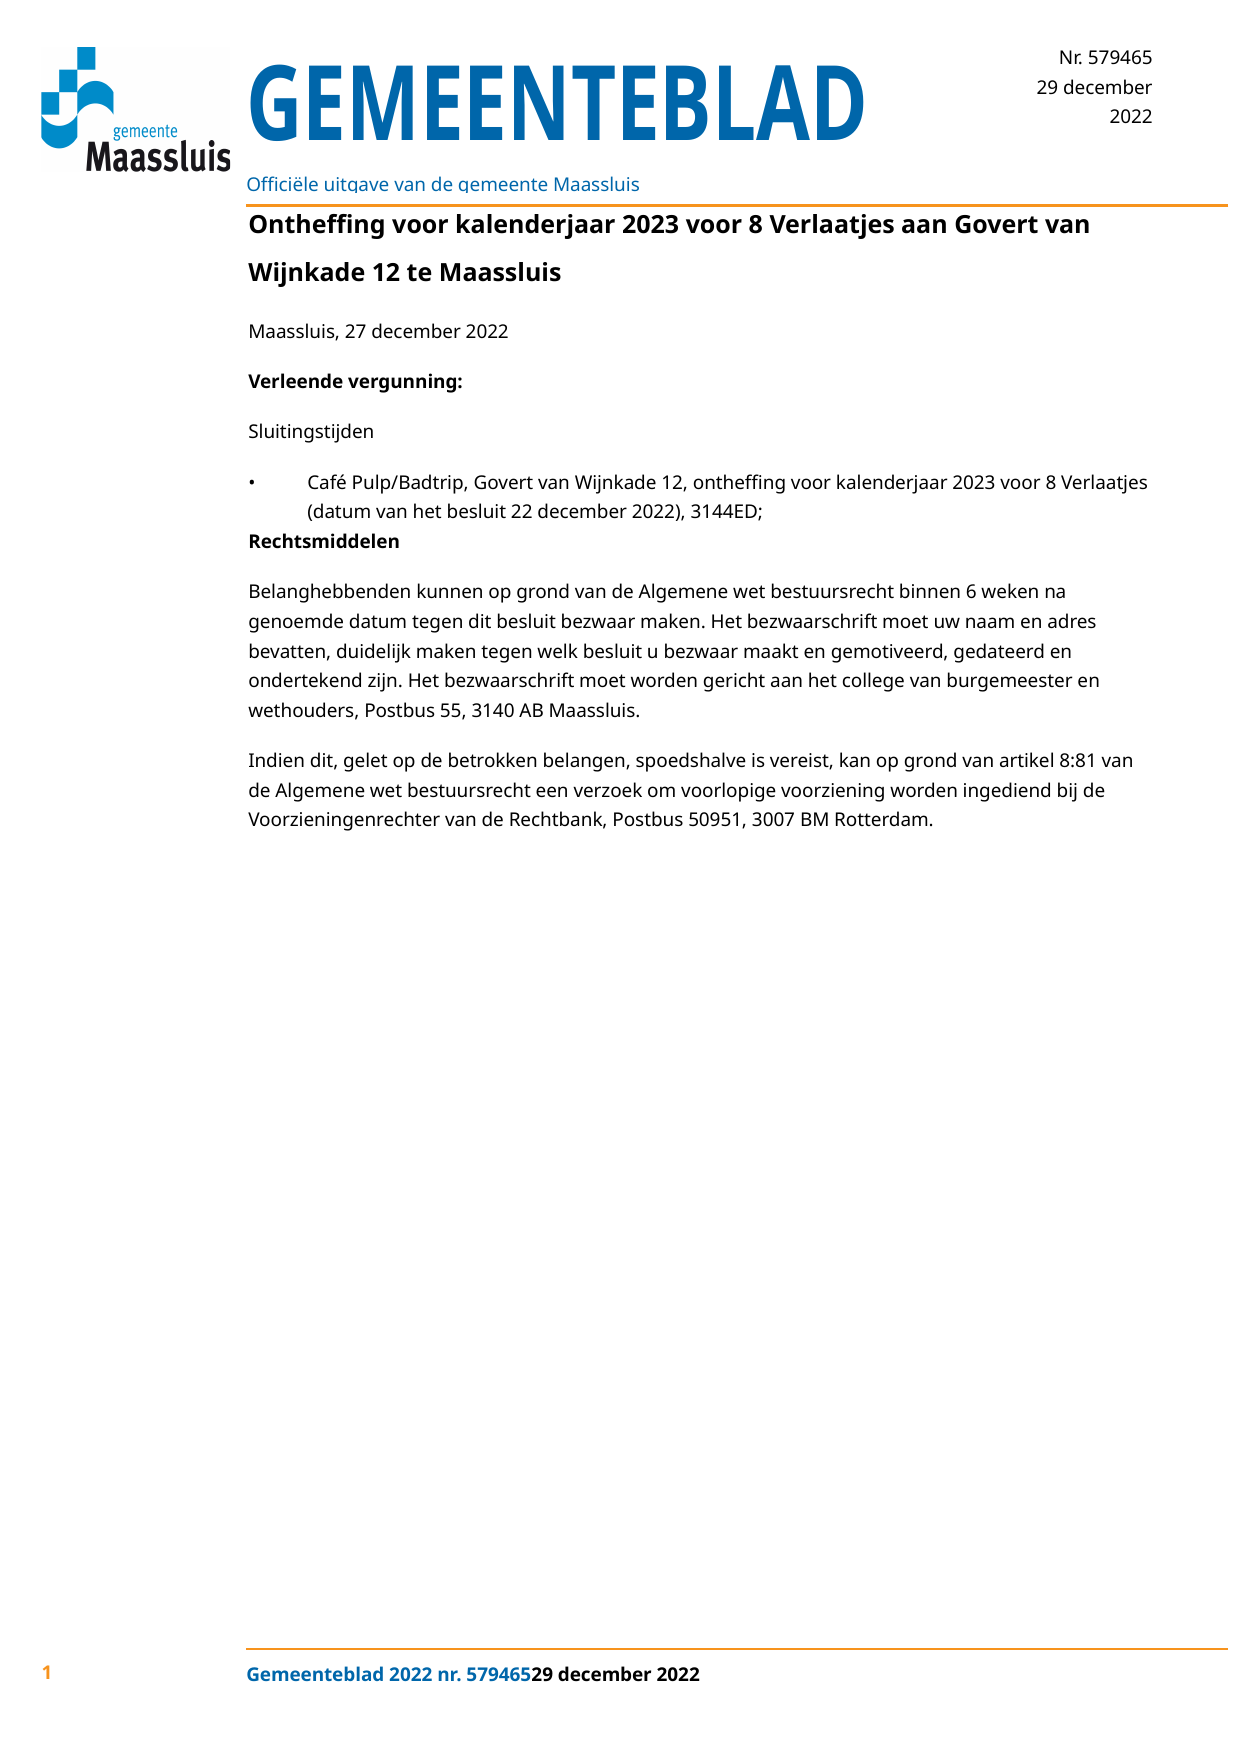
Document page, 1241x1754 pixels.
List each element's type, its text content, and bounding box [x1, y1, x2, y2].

text Rechtsmiddelen [248, 528, 1152, 554]
picture [41, 47, 77, 92]
text Indien dit, gelet op de betrokken belangen, spoedshalve is vereist, kan op grond van artikel 8:81 van de Algemene wet bestuursrecht een verzoek om voorlopige voorziening worden ingediend bij de Voorzieningenrechter van de Rechtbank, Postbus 50951, 3007 BM Rotterdam. [248, 747, 1152, 832]
text Belanghebbenden kunnen op grond van de Algemene wet bestuursrecht binnen 6 weken na genoemde datum tegen dit besluit bezwaar maken. Het bezwaarschrift moet uw naam en adres bevatten, duidelijk maken tegen welk besluit u bezwaar maakt en gemotiveerd, gedateerd en ondertekend zijn. Het bezwaarschrift moet worden gericht aan het college van burgemeester en wethouders, Postbus 55, 3140 AB Maassluis. [248, 579, 1152, 723]
text Verleende vergunning: [248, 368, 1152, 394]
list Café Pulp/Badtrip, Govert van Wijnkade 12, ontheffing voor kalenderjaar 2023 voor 8 Verlaatjes (datum van het besluit 22 december 2022), 3144ED; [248, 469, 1152, 524]
text Maassluis, 27 december 2022 [248, 318, 1152, 344]
text Ontheffing voor kalenderjaar 2023 voor 8 Verlaatjes aan Govert van Wijnkade 12 te Maassluis [248, 207, 1152, 288]
picture [41, 47, 231, 172]
text Sluitingstijden [248, 419, 1152, 444]
